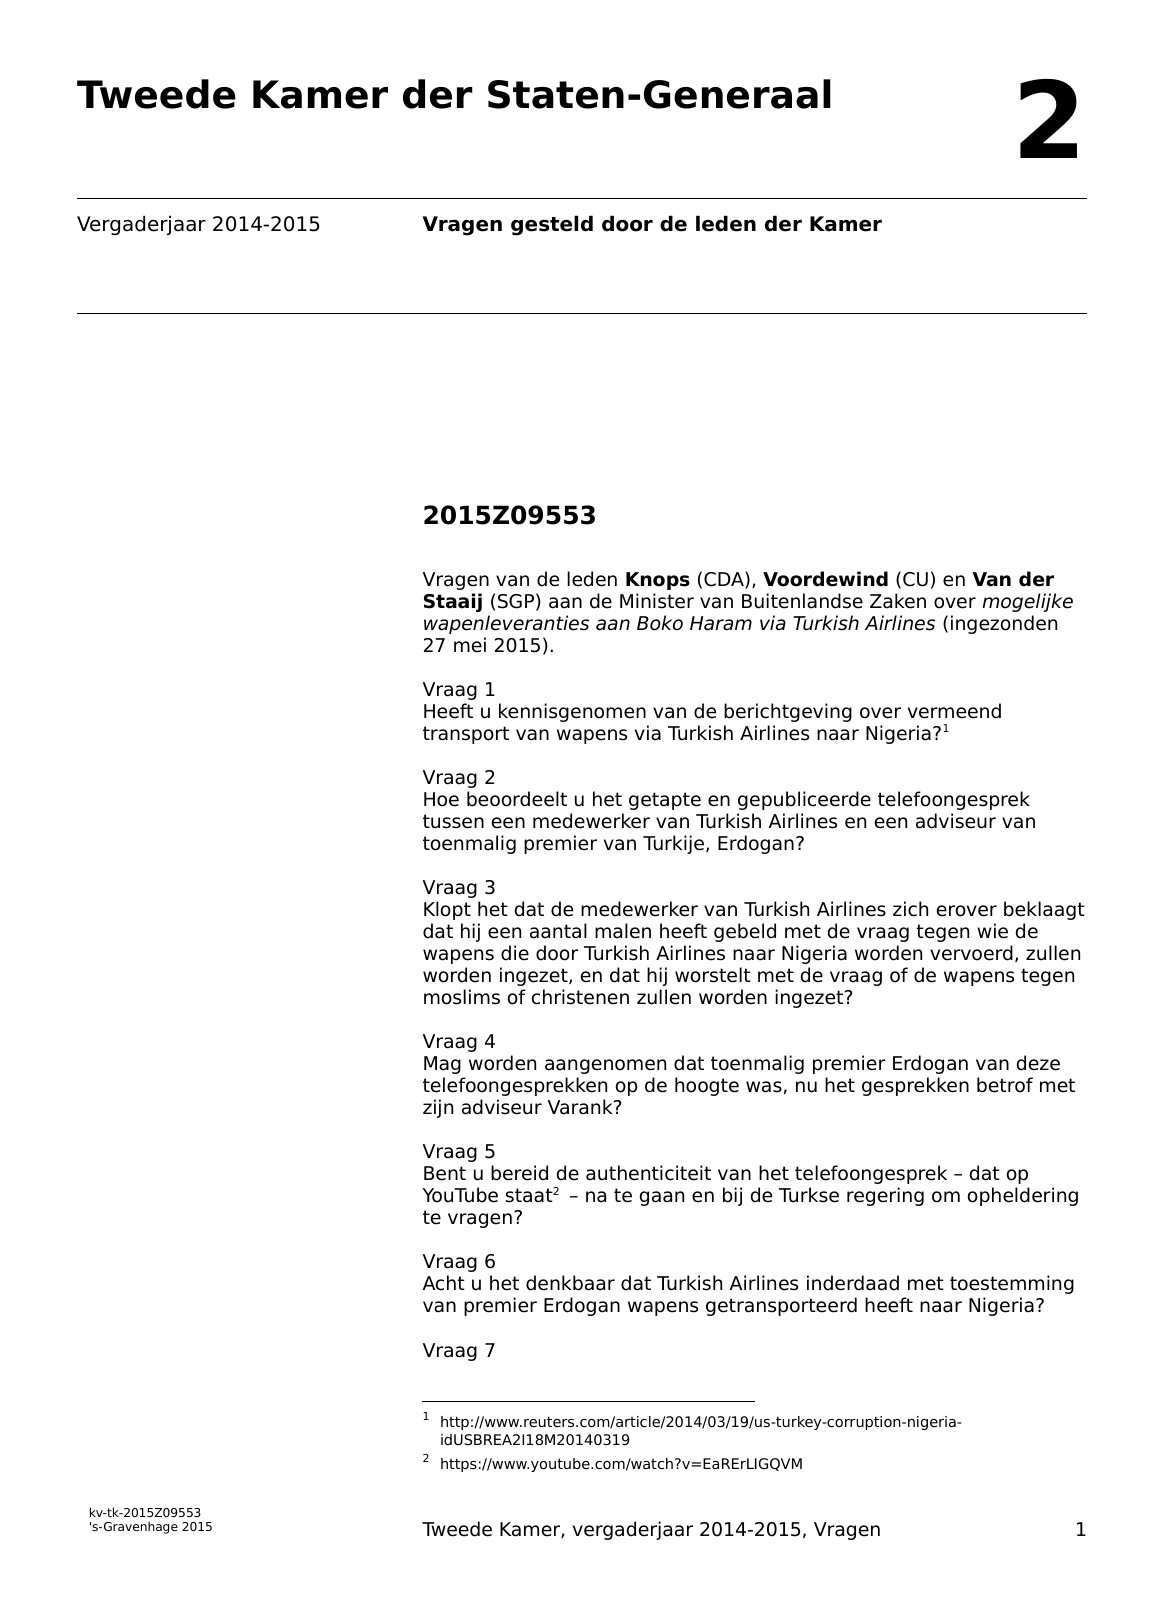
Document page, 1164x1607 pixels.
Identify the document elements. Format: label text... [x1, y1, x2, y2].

text Acht u het denkbaar dat Turkish Airlines inderdaad met toestemming van premier Erdogan wapens getransporteerd heeft naar Nigeria? [422, 1273, 1087, 1317]
text Klopt het dat de medewerker van Turkish Airlines zich erover beklaagt dat hij een aantal malen heeft gebeld met de vraag tegen wie de wapens die door Turkish Airlines naar Nigeria worden vervoerd, zullen worden ingezet, en dat hij worstelt met de vraag of de wapens tegen moslims of christenen zullen worden ingezet? [422, 899, 1087, 1009]
text Vraag 7 [422, 1339, 1087, 1361]
text Heeft u kennisgenomen van de berichtgeving over vermeend transport van wapens via Turkish Airlines naar Nigeria? [422, 701, 1087, 745]
text Hoe beoordeelt u het getapte en gepubliceerde telefoongesprek tussen een medewerker van Turkish Airlines en een adviseur van toenmalig premier van Turkije, Erdogan? [422, 789, 1087, 855]
table_cell Vergaderjaar 2014-2015 [77, 199, 422, 313]
text Vraag 6 [422, 1251, 1087, 1273]
text https://www.youtube.com/watch?v=EaRErLIGQVM [422, 1452, 1087, 1474]
text Bent u bereid de authenticiteit van het telefoongesprek – dat op YouTube staat – na te gaan en bij de Turkse regering om opheldering te vragen? [422, 1163, 1087, 1229]
text http://www.reuters.com/article/2014/03/19/us-turkey-corruption-nigeria-idUSBREA2I18M20140319 [422, 1410, 1087, 1449]
text 's-Gravenhage 2015 [88, 1520, 323, 1534]
text Vraag 3 [422, 877, 1087, 899]
table_header 2 [886, 59, 1087, 198]
text 2015Z09553 [422, 501, 1087, 531]
text Vraag 2 [422, 767, 1087, 789]
text Vraag 5 [422, 1141, 1087, 1163]
table_header Tweede Kamer der Staten-Generaal [77, 59, 886, 198]
text Vraag 4 [422, 1031, 1087, 1053]
table_cell Vragen gesteld door de leden der Kamer [422, 199, 1087, 313]
text Vragen van de leden Knops (CDA), Voordewind (CU) en Van der Staaij (SGP) aan de Minister van Buitenlandse Zaken over mogelijke wapenleveranties aan Boko Haram via Turkish Airlines (ingezonden 27 mei 2015). [422, 569, 1087, 657]
text Mag worden aangenomen dat toenmalig premier Erdogan van deze telefoongesprekken op de hoogte was, nu het gesprekken betrof met zijn adviseur Varank? [422, 1053, 1087, 1119]
text kv-tk-2015Z09553 [88, 1506, 323, 1520]
text Vraag 1 [422, 679, 1087, 701]
